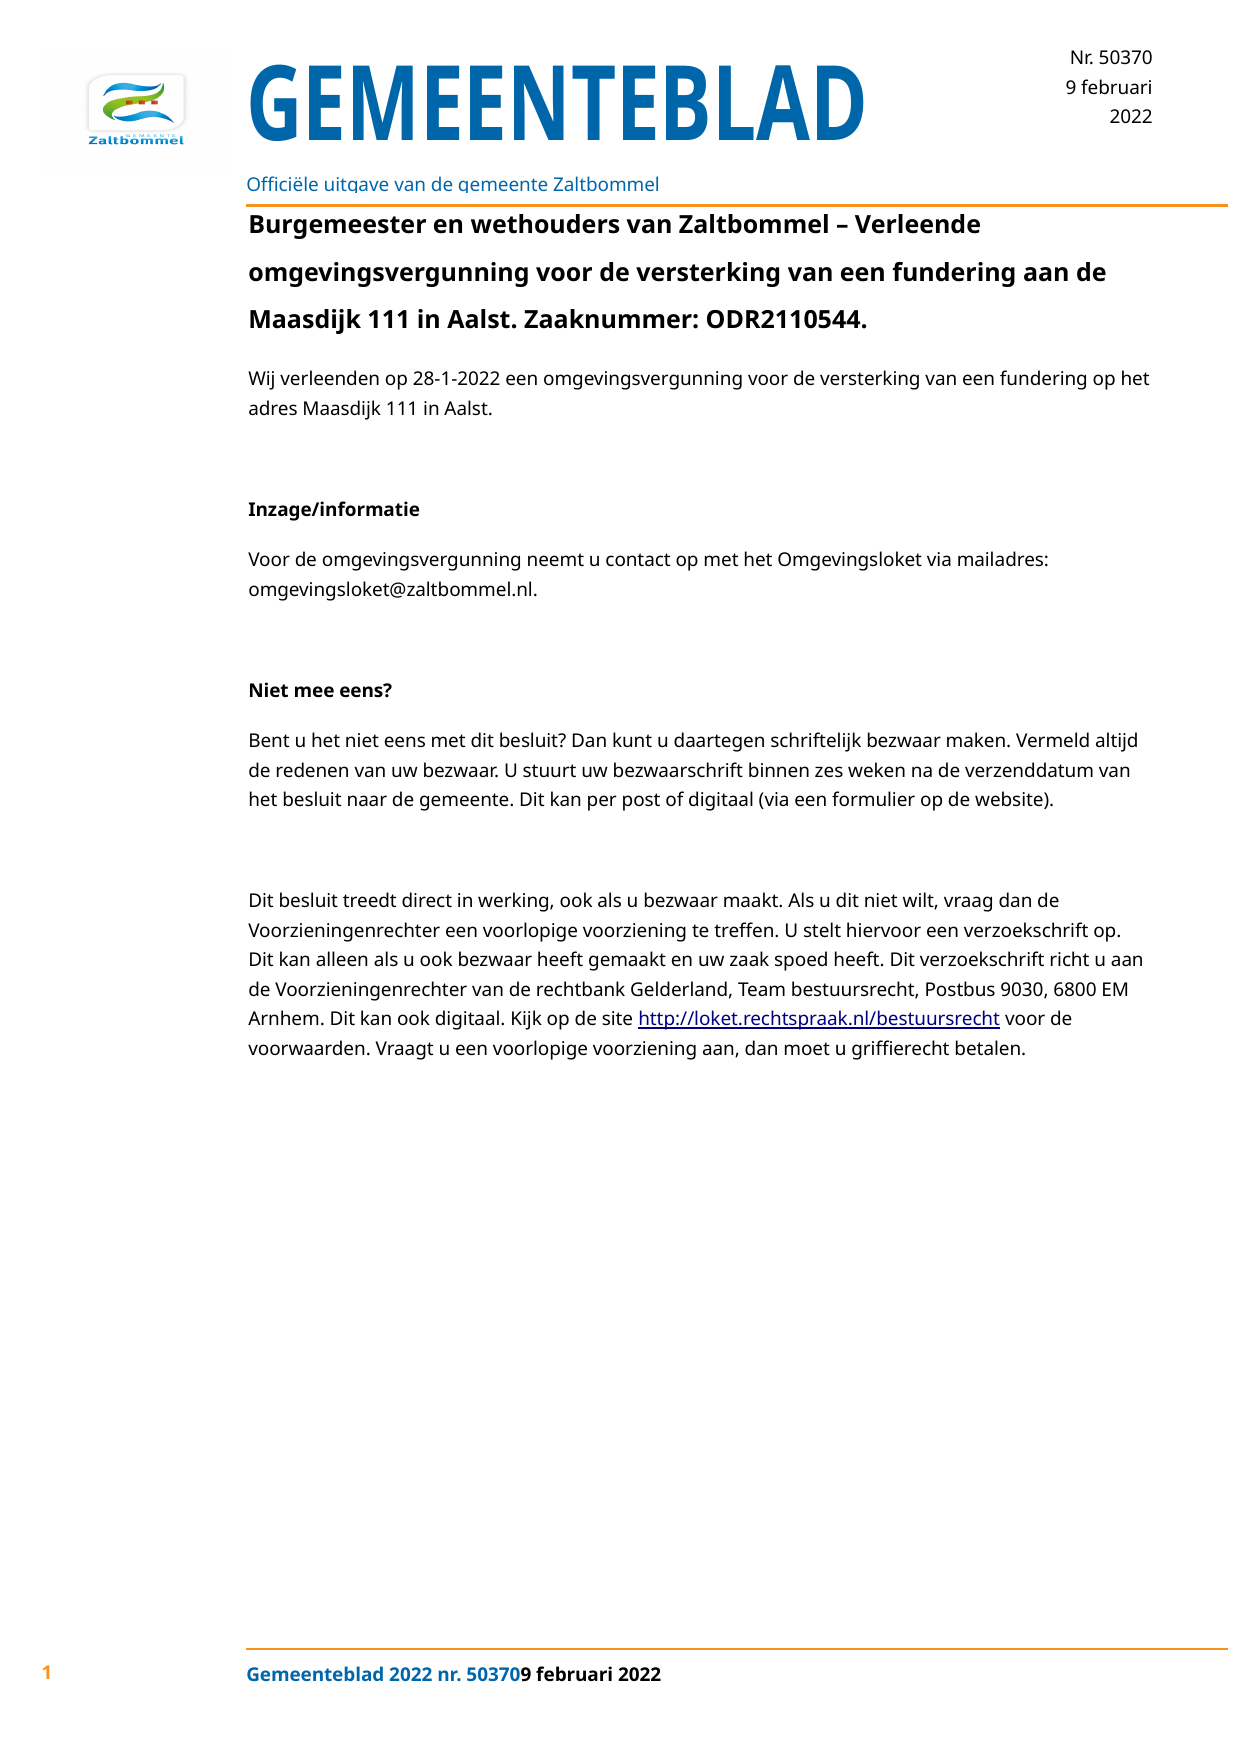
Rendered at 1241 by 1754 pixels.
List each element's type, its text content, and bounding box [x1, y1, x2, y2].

text Dit besluit treedt direct in werking, ook als u bezwaar maakt. Als u dit niet wilt, vraag dan de Voorzieningenrechter een voorlopige voorziening te treffen. U stelt hiervoor een verzoekschrift op. Dit kan alleen als u ook bezwaar heeft gemaakt en uw zaak spoed heeft. Dit verzoekschrift richt u aan de Voorzieningenrechter van de rechtbank Gelderland, Team bestuursrecht, Postbus 9030, 6800 EM Arnhem. Dit kan ook digitaal. Kijk op de site http://loket.rechtspraak.nl/bestuursrecht voor de voorwaarden. Vraagt u een voorlopige voorziening aan, dan moet u griffierecht betalen. [248, 887, 1152, 1061]
picture [41, 47, 231, 172]
text Burgemeester en wethouders van Zaltbommel – Verleende omgevingsvergunning voor de versterking van een fundering aan de Maasdijk 111 in Aalst. Zaaknummer: ODR2110544. [248, 207, 1152, 336]
text Voor de omgevingsvergunning neemt u contact op met het Omgevingsloket via mailadres: omgevingsloket@zaltbommel.nl. [248, 546, 1152, 602]
text Niet mee eens? [248, 677, 1152, 702]
text Wij verleenden op 28-1-2022 een omgevingsvergunning voor de versterking van een fundering op het adres Maasdijk 111 in Aalst. [248, 366, 1152, 421]
text Bent u het niet eens met dit besluit? Dan kunt u daartegen schriftelijk bezwaar maken. Vermeld altijd de redenen van uw bezwaar. U stuurt uw bezwaarschrift binnen zes weken na de verzenddatum van het besluit naar de gemeente. Dit kan per post of digitaal (via een formulier op de website). [248, 727, 1152, 812]
text Inzage/informatie [248, 496, 1152, 522]
